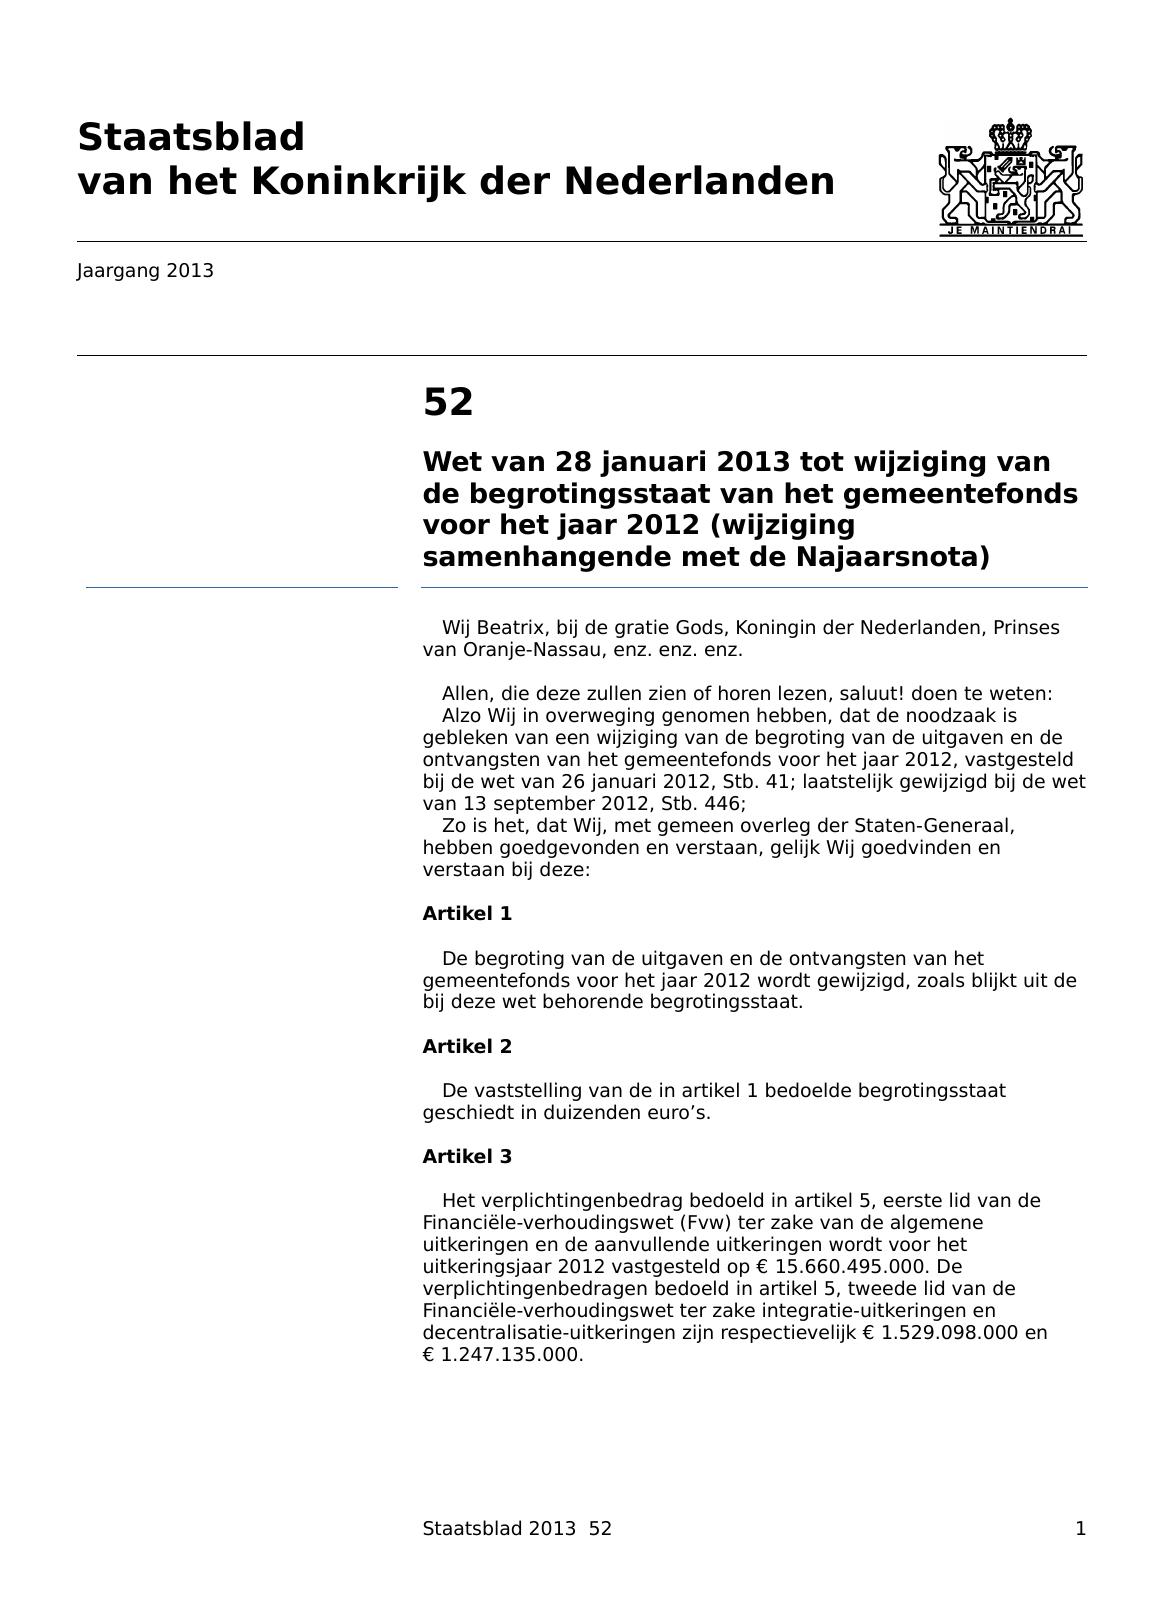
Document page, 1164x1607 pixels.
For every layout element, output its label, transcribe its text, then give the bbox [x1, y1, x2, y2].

text Het verplichtingenbedrag bedoeld in artikel 5, eerste lid van de Financiële-verhoudingswet (Fvw) ter zake van de algemene uitkeringen en de aanvullende uitkeringen wordt voor het uitkeringsjaar 2012 vastgesteld op € 15.660.495.000. De verplichtingenbedragen bedoeld in artikel 5, tweede lid van de Financiële-verhoudingswet ter zake integratie-uitkeringen en decentralisatie-uitkeringen zijn respectievelijk € 1.529.098.000 en € 1.247.135.000. [422, 1190, 1087, 1366]
text Zo is het, dat Wij, met gemeen overleg der Staten-Generaal, hebben goedgevonden en verstaan, gelijk Wij goedvinden en verstaan bij deze: [422, 815, 1087, 881]
subtitle 52 [422, 381, 1087, 424]
subtitle Artikel 1 [422, 903, 1087, 925]
text De vaststelling van de in artikel 1 bedoelde begrotingsstaat geschiedt in duizenden euro’s. [422, 1080, 1087, 1124]
text De begroting van de uitgaven en de ontvangsten van het gemeentefonds voor het jaar 2012 wordt gewijzigd, zoals blijkt uit de bij deze wet behorende begrotingsstaat. [422, 947, 1087, 1013]
text Allen, die deze zullen zien of horen lezen, saluut! doen te weten: [422, 683, 1087, 705]
picture [936, 115, 1087, 240]
subtitle Artikel 3 [422, 1146, 1087, 1168]
subtitle Artikel 2 [422, 1036, 1087, 1058]
table_header Staatsblad van het Koninkrijk der Nederlanden [77, 100, 886, 241]
text Wij Beatrix, bij de gratie Gods, Koningin der Nederlanden, Prinses van Oranje-Nassau, enz. enz. enz. [422, 617, 1087, 661]
text Wet van 28 januari 2013 tot wijziging van de begrotingsstaat van het gemeentefonds voor het jaar 2012 (wijziging samenhangende met de Najaarsnota) [422, 447, 1087, 573]
table_header [886, 100, 1087, 241]
text Alzo Wij in overweging genomen hebben, dat de noodzaak is gebleken van een wijziging van de begroting van de uitgaven en de ontvangsten van het gemeentefonds voor het jaar 2012, vastgesteld bij de wet van 26 januari 2012, Stb. 41; laatstelijk gewijzigd bij de wet van 13 september 2012, Stb. 446; [422, 705, 1087, 815]
table_cell Jaargang 2013 [77, 242, 1087, 355]
